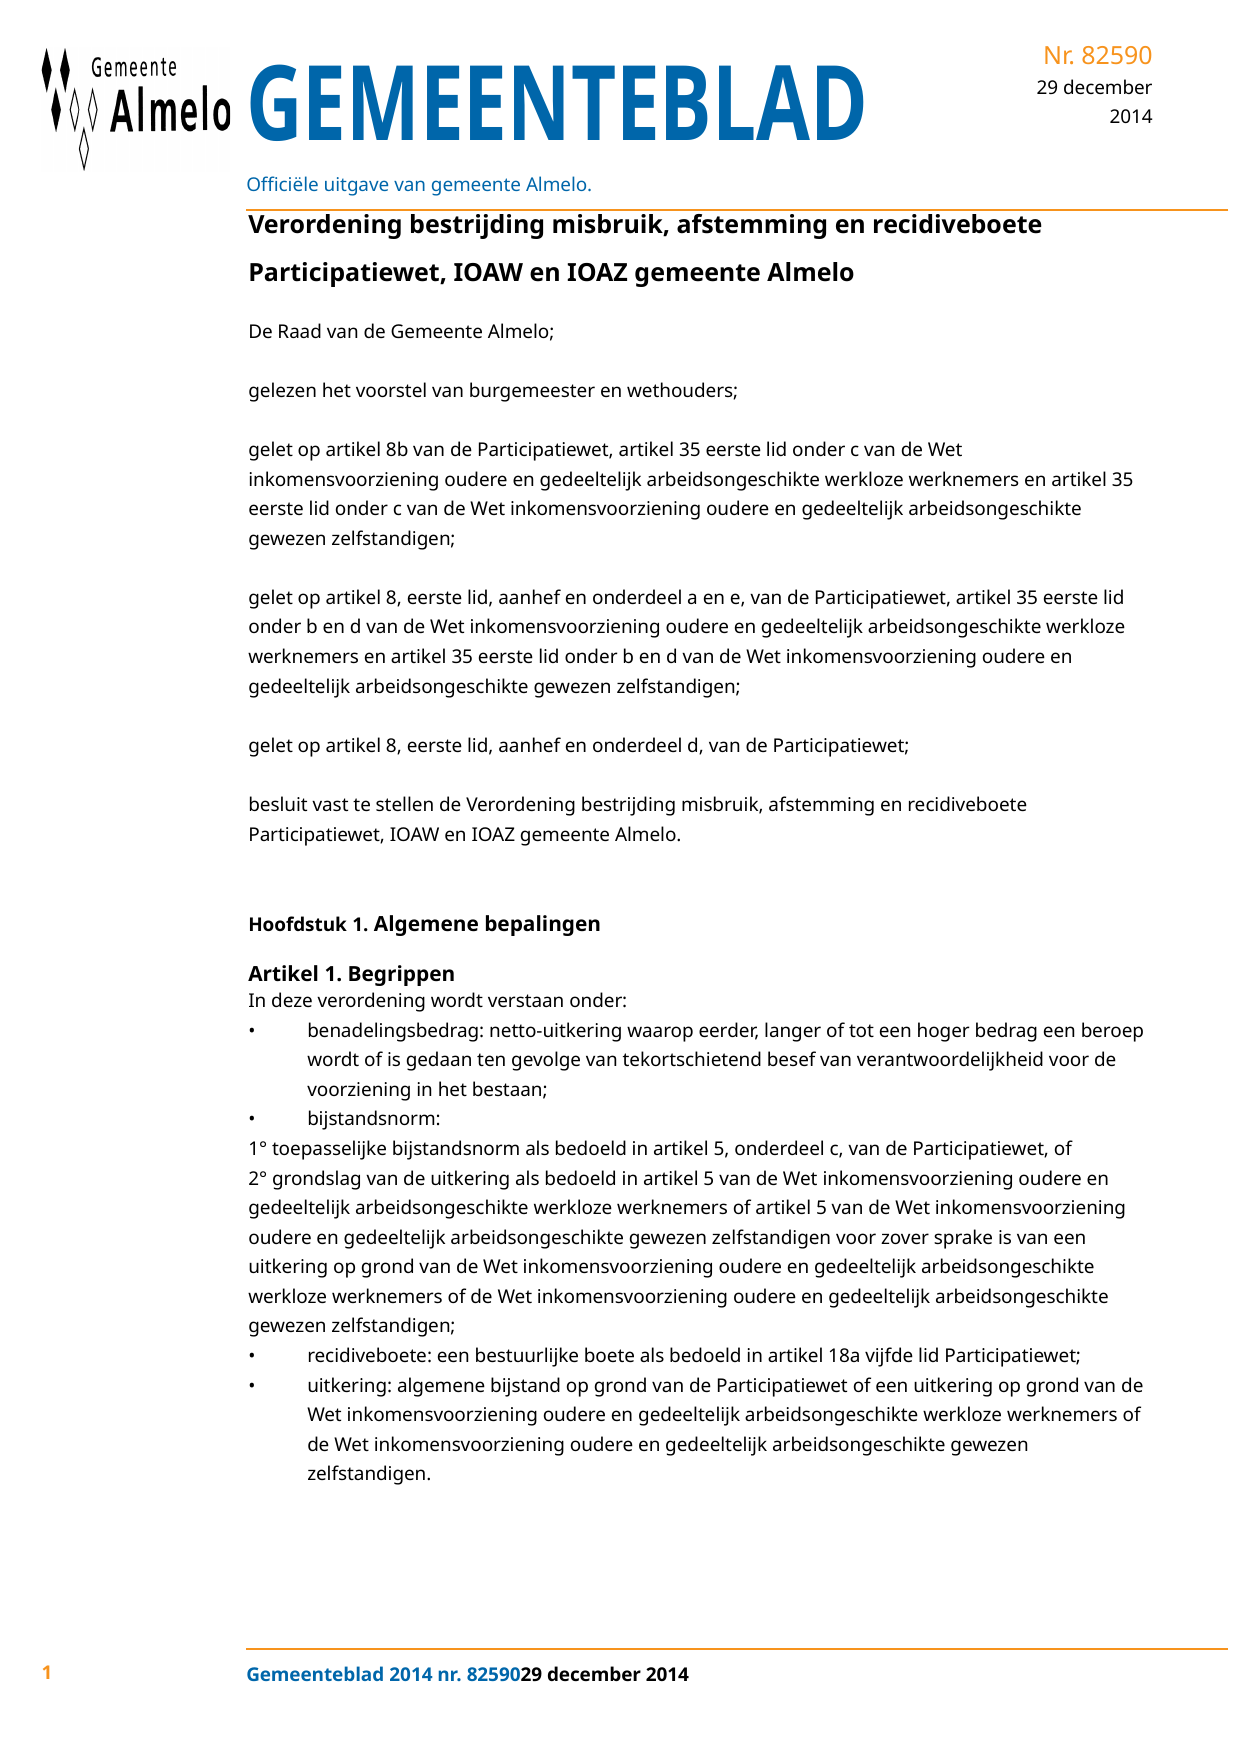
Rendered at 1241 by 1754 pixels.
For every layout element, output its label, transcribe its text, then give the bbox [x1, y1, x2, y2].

text besluit vast te stellen de Verordening bestrijding misbruik, afstemming en recidiveboete Participatiewet, IOAW en IOAZ gemeente Almelo. [248, 791, 1152, 847]
text Hoofdstuk 1. Algemene bepalingen [248, 909, 1152, 938]
list benadelingsbedrag: netto-uitkering waarop eerder, langer of tot een hoger bedrag een beroep wordt of is gedaan ten gevolge van tekortschietend besef van verantwoordelijkheid voor de voorziening in het bestaan; [248, 1017, 1152, 1102]
picture [41, 47, 231, 172]
text Verordening bestrijding misbruik, afstemming en recidiveboete Participatiewet, IOAW en IOAZ gemeente Almelo [248, 211, 1152, 288]
text gelet op artikel 8, eerste lid, aanhef en onderdeel d, van de Participatiewet; [248, 732, 1152, 758]
list recidiveboete: een bestuurlijke boete als bedoeld in artikel 18a vijfde lid Participatiewet; [248, 1342, 1152, 1368]
list bijstandsnorm: [248, 1106, 1152, 1131]
text Artikel 1. Begrippen [248, 959, 1152, 987]
list uitkering: algemene bijstand op grond van de Participatiewet of een uitkering op grond van de Wet inkomensvoorziening oudere en gedeeltelijk arbeidsongeschikte werkloze werknemers of de Wet inkomensvoorziening oudere en gedeeltelijk arbeidsongeschikte gewezen zelfstandigen. [248, 1372, 1152, 1486]
text gelezen het voorstel van burgemeester en wethouders; [248, 377, 1152, 403]
text gelet op artikel 8, eerste lid, aanhef en onderdeel a en e, van de Participatiewet, artikel 35 eerste lid onder b en d van de Wet inkomensvoorziening oudere en gedeeltelijk arbeidsongeschikte werkloze werknemers en artikel 35 eerste lid onder b en d van de Wet inkomensvoorziening oudere en gedeeltelijk arbeidsongeschikte gewezen zelfstandigen; [248, 584, 1152, 699]
text gelet op artikel 8b van de Participatiewet, artikel 35 eerste lid onder c van de Wet inkomensvoorziening oudere en gedeeltelijk arbeidsongeschikte werkloze werknemers en artikel 35 eerste lid onder c van de Wet inkomensvoorziening oudere en gedeeltelijk arbeidsongeschikte gewezen zelfstandigen; [248, 436, 1152, 551]
text 1° toepasselijke bijstandsnorm als bedoeld in artikel 5, onderdeel c, van de Participatiewet, of [248, 1135, 1152, 1161]
text 2° grondslag van de uitkering als bedoeld in artikel 5 van de Wet inkomensvoorziening oudere en gedeeltelijk arbeidsongeschikte werkloze werknemers of artikel 5 van de Wet inkomensvoorziening oudere en gedeeltelijk arbeidsongeschikte gewezen zelfstandigen voor zover sprake is van een uitkering op grond van de Wet inkomensvoorziening oudere en gedeeltelijk arbeidsongeschikte werkloze werknemers of de Wet inkomensvoorziening oudere en gedeeltelijk arbeidsongeschikte gewezen zelfstandigen; [248, 1165, 1152, 1338]
text De Raad van de Gemeente Almelo; [248, 318, 1152, 344]
text In deze verordening wordt verstaan onder: [248, 987, 1152, 1013]
